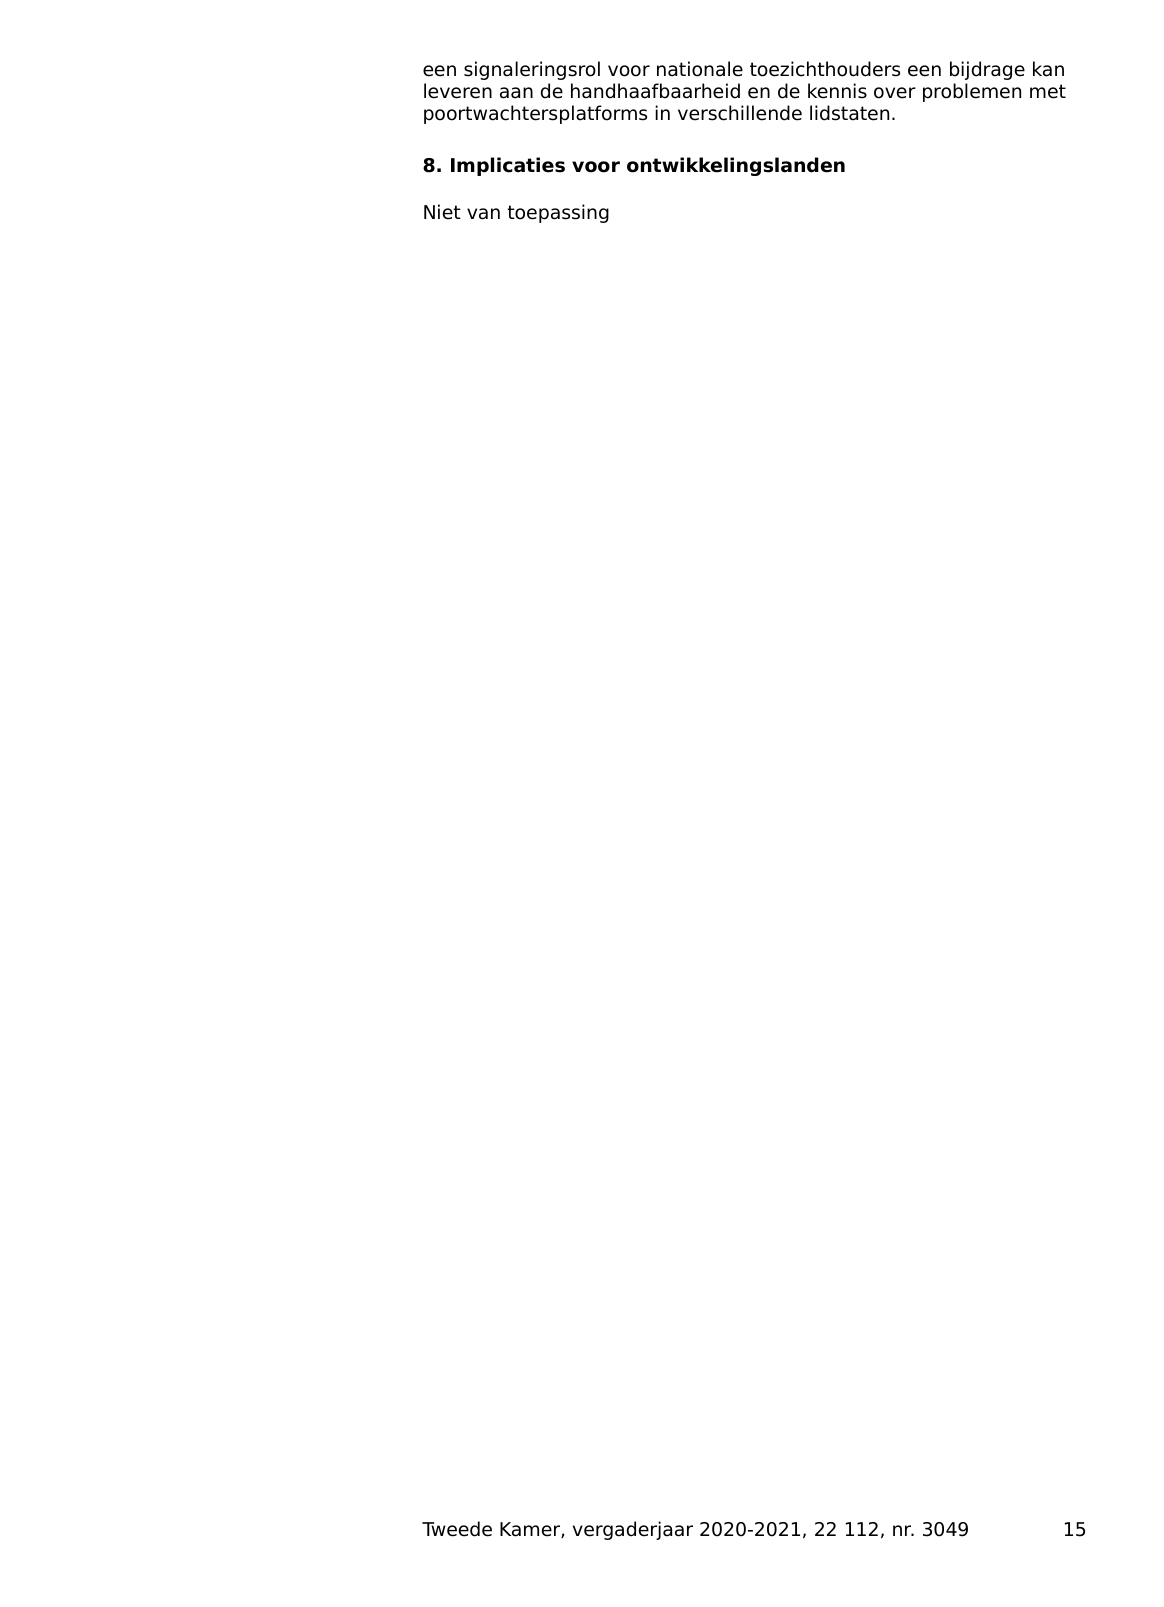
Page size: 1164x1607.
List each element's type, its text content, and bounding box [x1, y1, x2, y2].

subtitle 8. Implicaties voor ontwikkelingslanden [422, 155, 1087, 177]
text een signaleringsrol voor nationale toezichthouders een bijdrage kan leveren aan de handhaafbaarheid en de kennis over problemen met poortwachtersplatforms in verschillende lidstaten. [422, 59, 1087, 125]
text Niet van toepassing [422, 202, 1087, 224]
